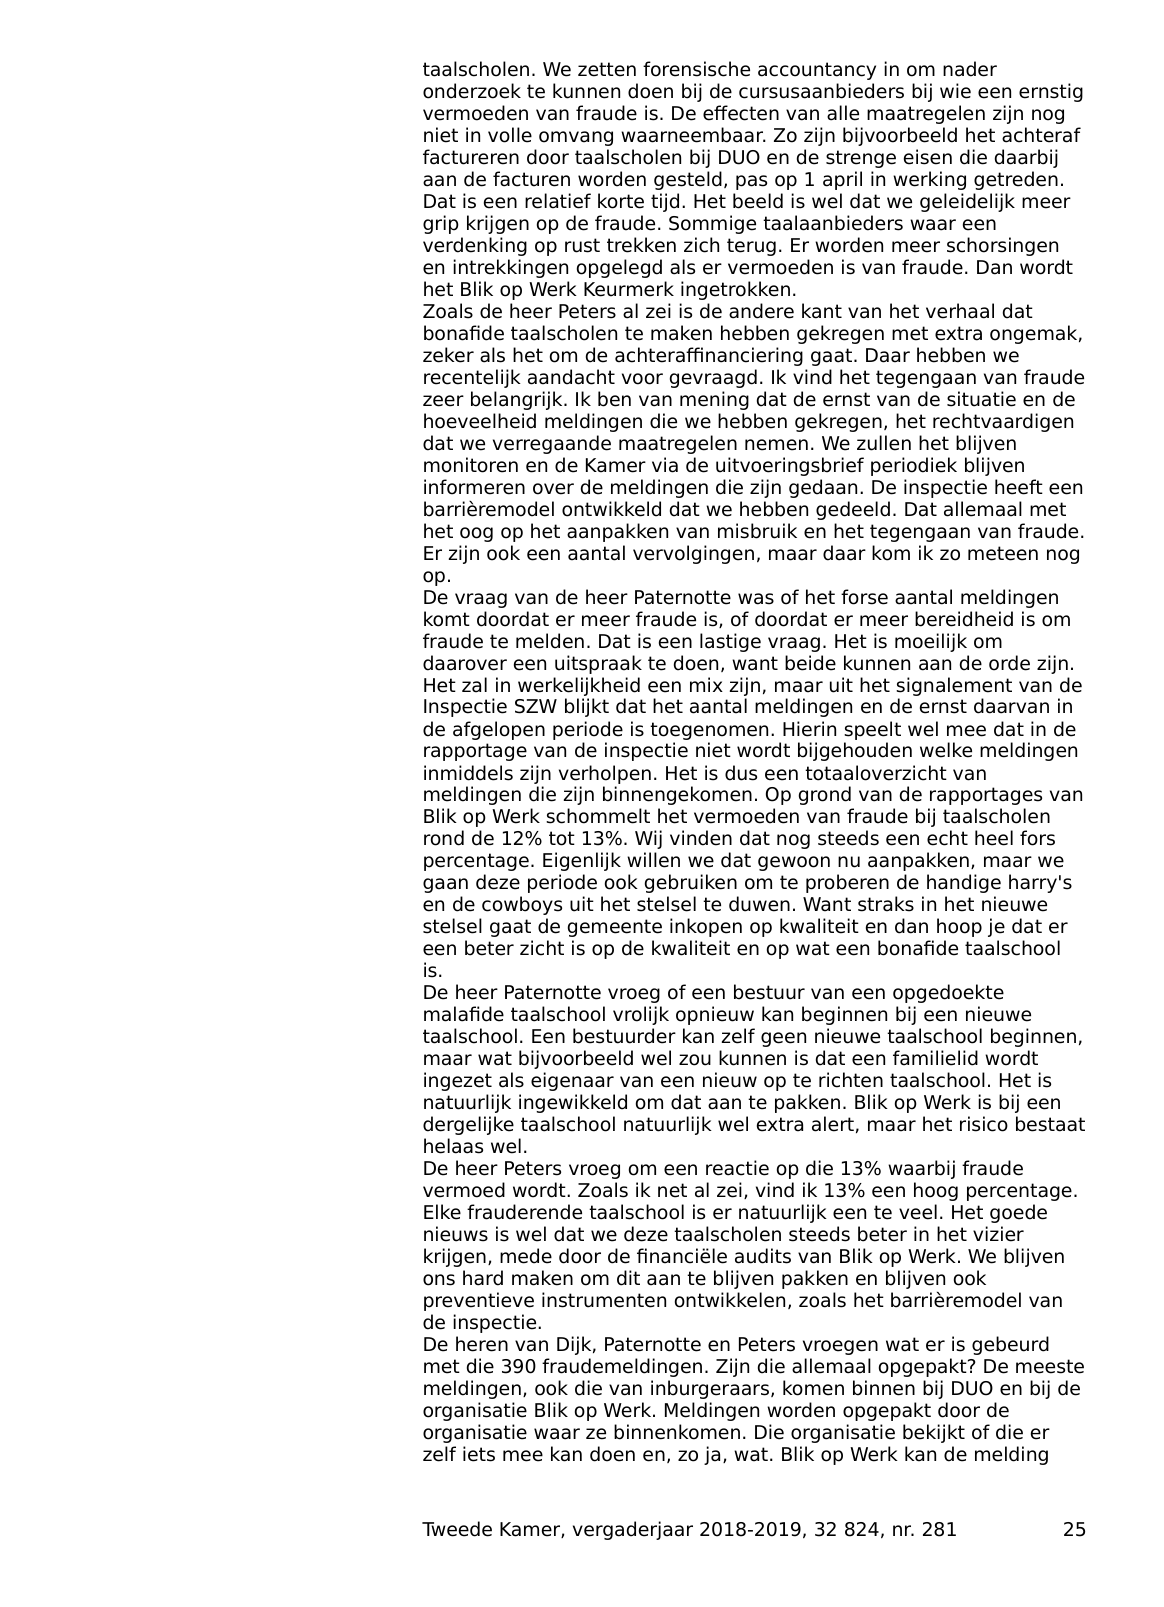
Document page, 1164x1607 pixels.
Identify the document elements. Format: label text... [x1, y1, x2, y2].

text De heer Paternotte vroeg of een bestuur van een opgedoekte malafide taalschool vrolijk opnieuw kan beginnen bij een nieuwe taalschool. Een bestuurder kan zelf geen nieuwe taalschool beginnen, maar wat bijvoorbeeld wel zou kunnen is dat een familielid wordt ingezet als eigenaar van een nieuw op te richten taalschool. Het is natuurlijk ingewikkeld om dat aan te pakken. Blik op Werk is bij een dergelijke taalschool natuurlijk wel extra alert, maar het risico bestaat helaas wel. [422, 982, 1087, 1158]
text De heren van Dijk, Paternotte en Peters vroegen wat er is gebeurd met die 390 fraudemeldingen. Zijn die allemaal opgepakt? De meeste meldingen, ook die van inburgeraars, komen binnen bij DUO en bij de organisatie Blik op Werk. Meldingen worden opgepakt door de organisatie waar ze binnenkomen. Die organisatie bekijkt of die er zelf iets mee kan doen en, zo ja, wat. Blik op Werk kan de melding [422, 1334, 1087, 1466]
text taalscholen. We zetten forensische accountancy in om nader onderzoek te kunnen doen bij de cursusaanbieders bij wie een ernstig vermoeden van fraude is. De effecten van alle maatregelen zijn nog niet in volle omvang waarneembaar. Zo zijn bijvoorbeeld het achteraf factureren door taalscholen bij DUO en de strenge eisen die daarbij aan de facturen worden gesteld, pas op 1 april in werking getreden. Dat is een relatief korte tijd. Het beeld is wel dat we geleidelijk meer grip krijgen op de fraude. Sommige taalaanbieders waar een verdenking op rust trekken zich terug. Er worden meer schorsingen en intrekkingen opgelegd als er vermoeden is van fraude. Dan wordt het Blik op Werk Keurmerk ingetrokken. [422, 59, 1087, 301]
text De heer Peters vroeg om een reactie op die 13% waarbij fraude vermoed wordt. Zoals ik net al zei, vind ik 13% een hoog percentage. Elke frauderende taalschool is er natuurlijk een te veel. Het goede nieuws is wel dat we deze taalscholen steeds beter in het vizier krijgen, mede door de financiële audits van Blik op Werk. We blijven ons hard maken om dit aan te blijven pakken en blijven ook preventieve instrumenten ontwikkelen, zoals het barrièremodel van de inspectie. [422, 1158, 1087, 1334]
text De vraag van de heer Paternotte was of het forse aantal meldingen komt doordat er meer fraude is, of doordat er meer bereidheid is om fraude te melden. Dat is een lastige vraag. Het is moeilijk om daarover een uitspraak te doen, want beide kunnen aan de orde zijn. Het zal in werkelijkheid een mix zijn, maar uit het signalement van de Inspectie SZW blijkt dat het aantal meldingen en de ernst daarvan in de afgelopen periode is toegenomen. Hierin speelt wel mee dat in de rapportage van de inspectie niet wordt bijgehouden welke meldingen inmiddels zijn verholpen. Het is dus een totaaloverzicht van meldingen die zijn binnengekomen. Op grond van de rapportages van Blik op Werk schommelt het vermoeden van fraude bij taalscholen rond de 12% tot 13%. Wij vinden dat nog steeds een echt heel fors percentage. Eigenlijk willen we dat gewoon nu aanpakken, maar we gaan deze periode ook gebruiken om te proberen de handige harry's en de cowboys uit het stelsel te duwen. Want straks in het nieuwe stelsel gaat de gemeente inkopen op kwaliteit en dan hoop je dat er een beter zicht is op de kwaliteit en op wat een bonafide taalschool is. [422, 587, 1087, 982]
text Zoals de heer Peters al zei is de andere kant van het verhaal dat bonafide taalscholen te maken hebben gekregen met extra ongemak, zeker als het om de achteraffinanciering gaat. Daar hebben we recentelijk aandacht voor gevraagd. Ik vind het tegengaan van fraude zeer belangrijk. Ik ben van mening dat de ernst van de situatie en de hoeveelheid meldingen die we hebben gekregen, het rechtvaardigen dat we verregaande maatregelen nemen. We zullen het blijven monitoren en de Kamer via de uitvoeringsbrief periodiek blijven informeren over de meldingen die zijn gedaan. De inspectie heeft een barrièremodel ontwikkeld dat we hebben gedeeld. Dat allemaal met het oog op het aanpakken van misbruik en het tegengaan van fraude. Er zijn ook een aantal vervolgingen, maar daar kom ik zo meteen nog op. [422, 301, 1087, 587]
